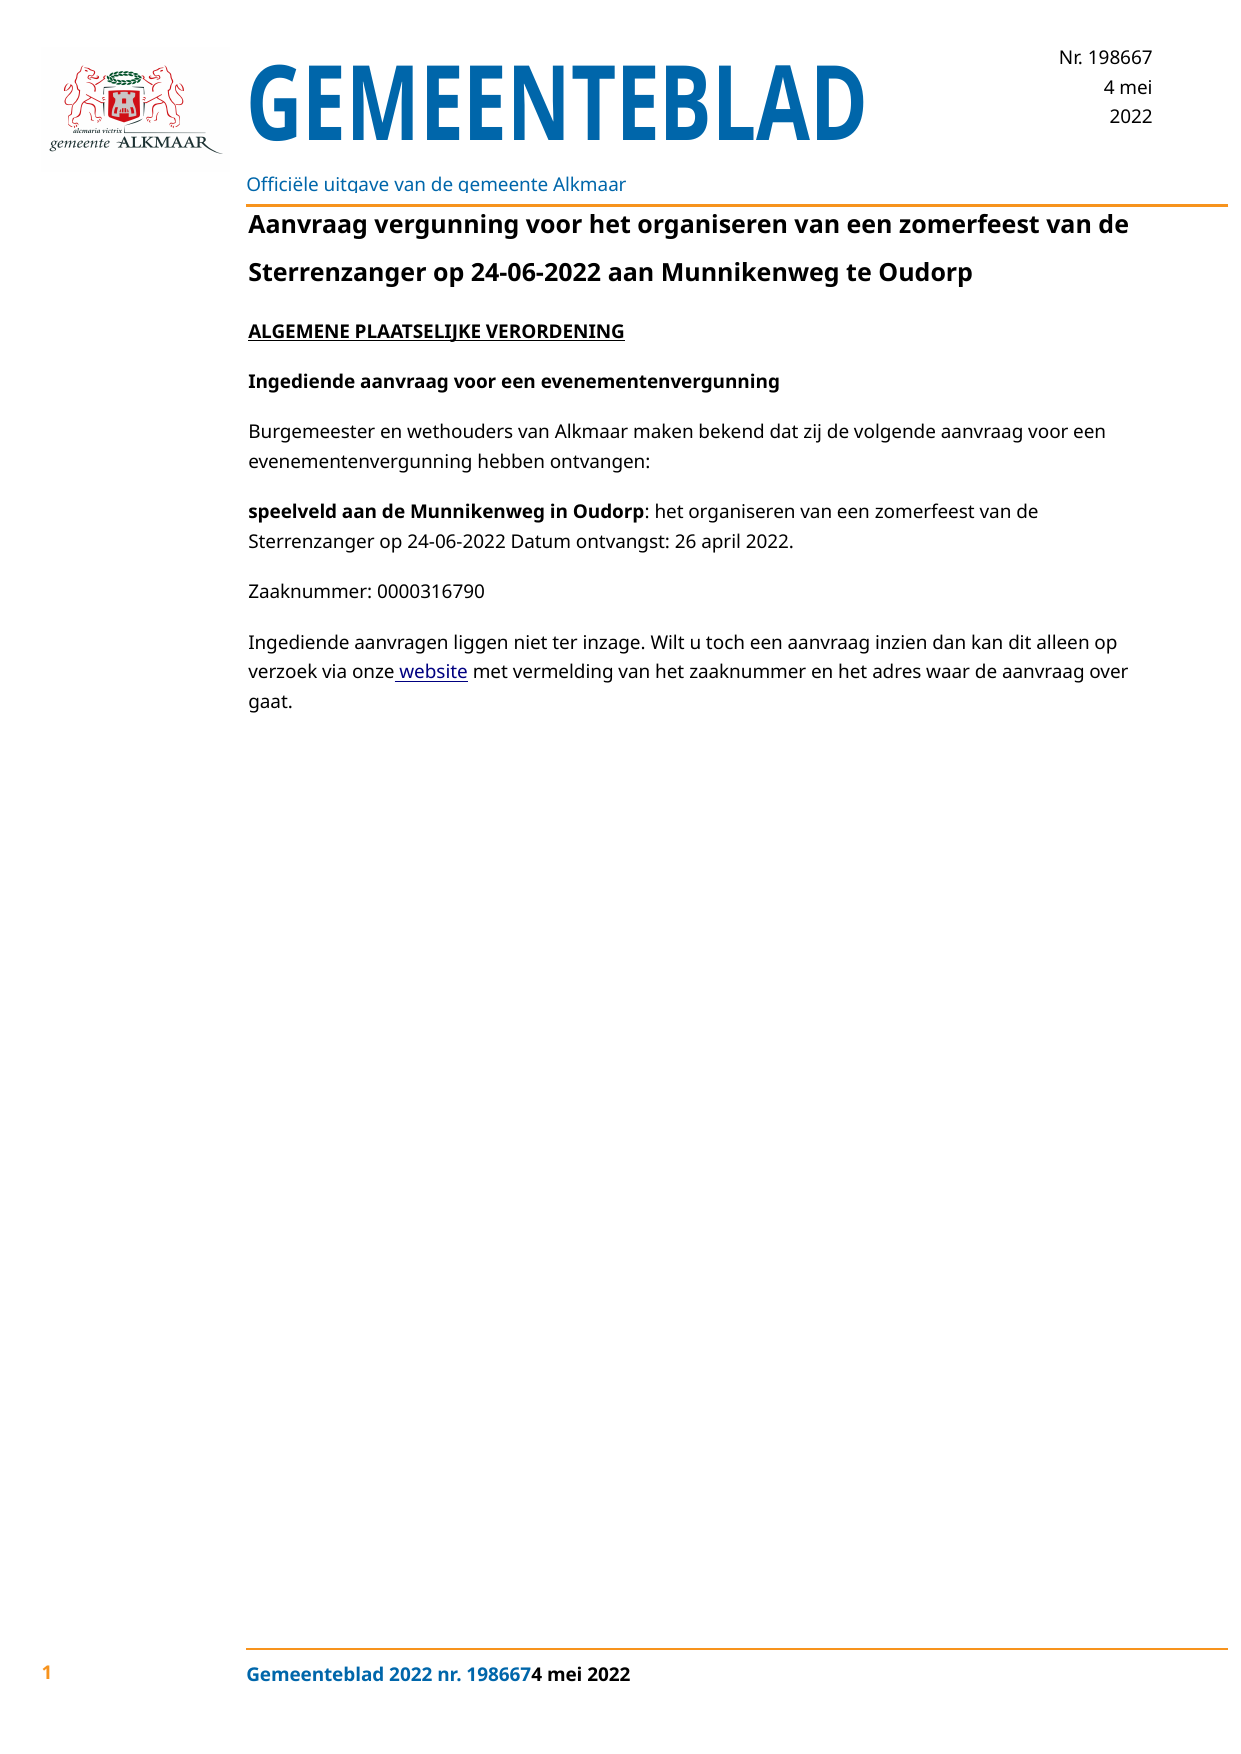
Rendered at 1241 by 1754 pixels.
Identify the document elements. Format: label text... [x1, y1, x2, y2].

text Burgemeester en wethouders van Alkmaar maken bekend dat zij de volgende aanvraag voor een evenementenvergunning hebben ontvangen: [248, 419, 1152, 474]
picture [41, 47, 231, 172]
text Zaaknummer: 0000316790 [248, 579, 1152, 604]
text ALGEMENE PLAATSELIJKE VERORDENING [248, 318, 1152, 344]
text Ingediende aanvraag voor een evenementenvergunning [248, 368, 1152, 394]
text speelveld aan de Munnikenweg in Oudorp: het organiseren van een zomerfeest van de Sterrenzanger op 24-06-2022 Datum ontvangst: 26 april 2022. [248, 499, 1152, 554]
text Ingediende aanvragen liggen niet ter inzage. Wilt u toch een aanvraag inzien dan kan dit alleen op verzoek via onze website met vermelding van het zaaknummer en het adres waar de aanvraag over gaat. [248, 629, 1152, 714]
text Aanvraag vergunning voor het organiseren van een zomerfeest van de Sterrenzanger op 24-06-2022 aan Munnikenweg te Oudorp [248, 207, 1152, 288]
